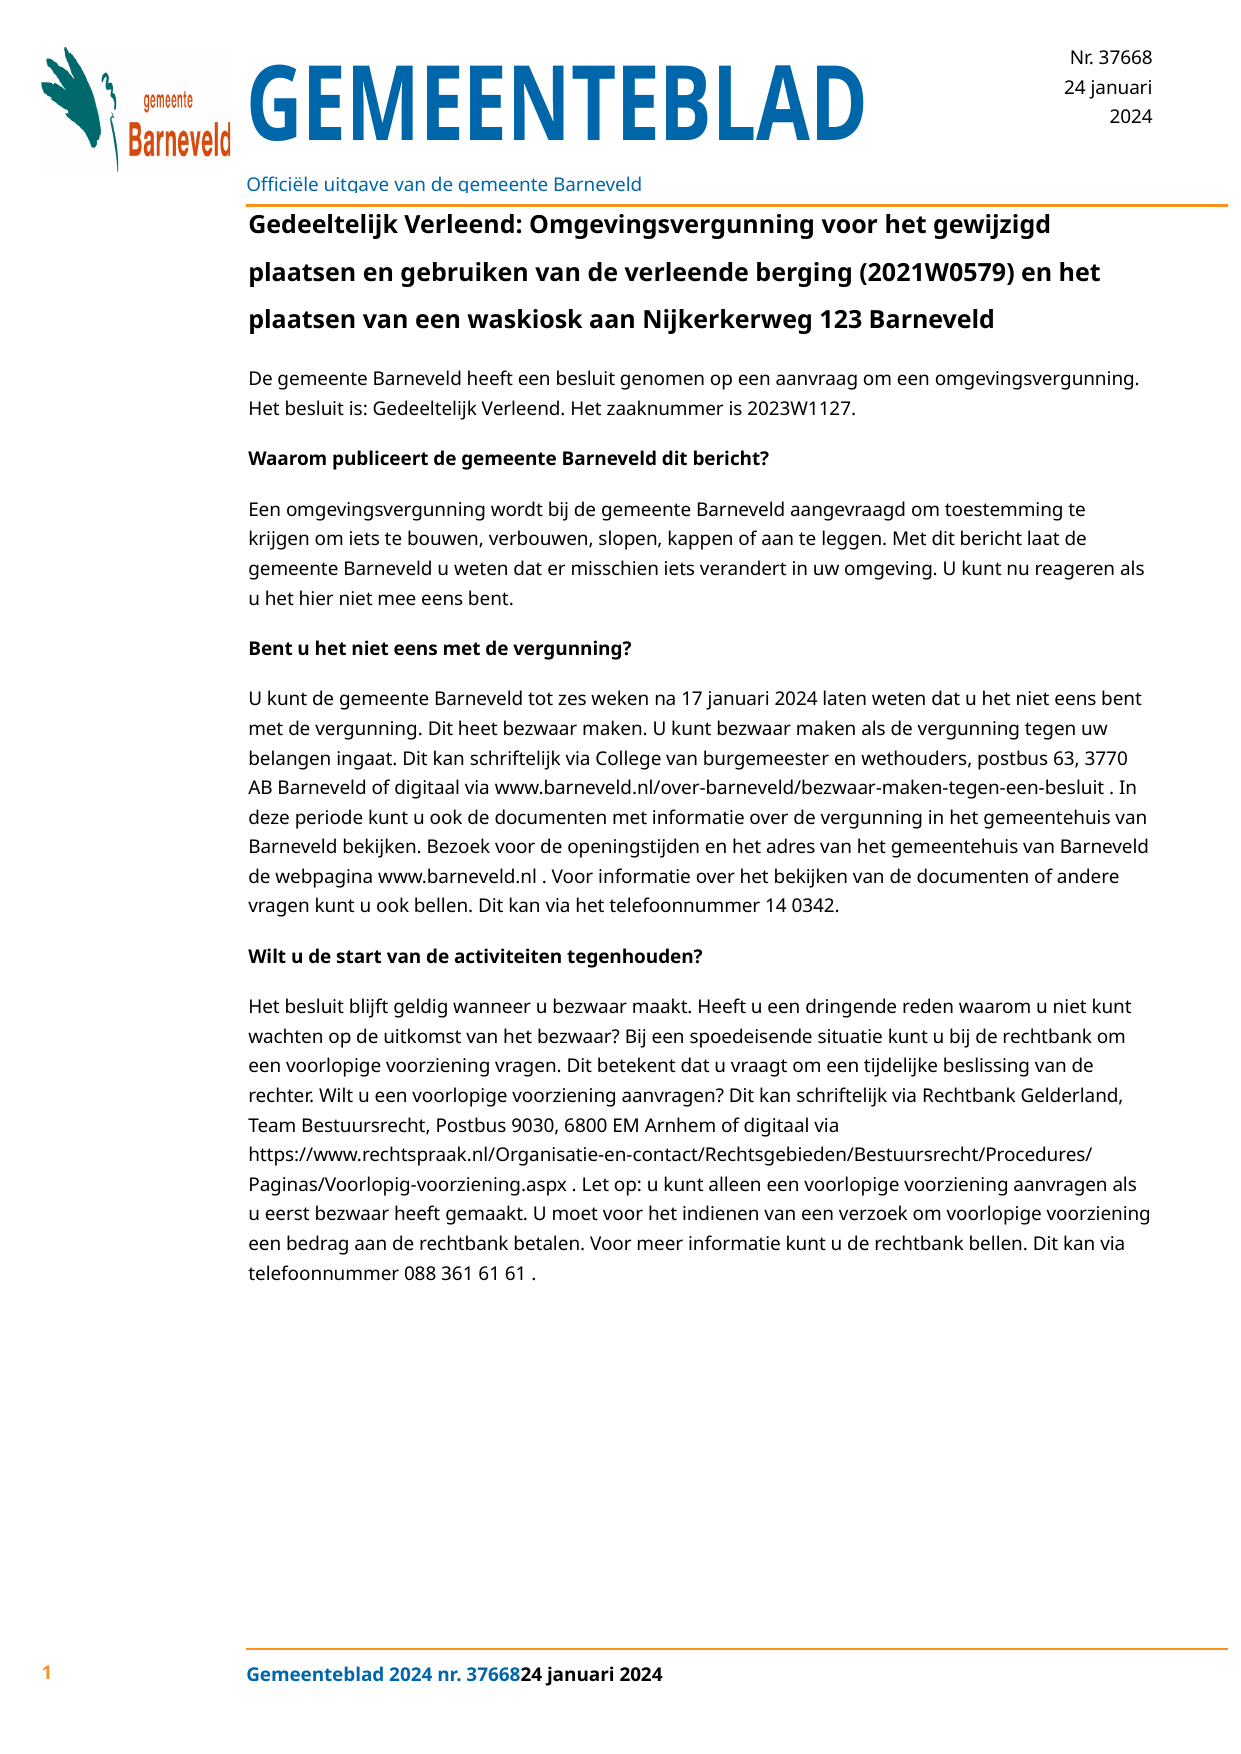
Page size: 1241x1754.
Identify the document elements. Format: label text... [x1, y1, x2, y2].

text Gedeeltelijk Verleend: Omgevingsvergunning voor het gewijzigd plaatsen en gebruiken van de verleende berging (2021W0579) en het plaatsen van een waskiosk aan Nijkerkerweg 123 Barneveld [248, 207, 1152, 336]
text De gemeente Barneveld heeft een besluit genomen op een aanvraag om een omgevingsvergunning. Het besluit is: Gedeeltelijk Verleend. Het zaaknummer is 2023W1127. [248, 366, 1152, 421]
text Bent u het niet eens met de vergunning? [248, 635, 1152, 661]
picture [41, 47, 231, 172]
text Wilt u de start van de activiteiten tegenhouden? [248, 943, 1152, 969]
text Een omgevingsvergunning wordt bij de gemeente Barneveld aangevraagd om toestemming te krijgen om iets te bouwen, verbouwen, slopen, kappen of aan te leggen. Met dit bericht laat de gemeente Barneveld u weten dat er misschien iets verandert in uw omgeving. U kunt nu reageren als u het hier niet mee eens bent. [248, 496, 1152, 610]
text Waarom publiceert de gemeente Barneveld dit bericht? [248, 446, 1152, 471]
text Het besluit blijft geldig wanneer u bezwaar maakt. Heeft u een dringende reden waarom u niet kunt wachten op de uitkomst van het bezwaar? Bij een spoedeisende situatie kunt u bij de rechtbank om een voorlopige voorziening vragen. Dit betekent dat u vraagt om een tijdelijke beslissing van de rechter. Wilt u een voorlopige voorziening aanvragen? Dit kan schriftelijk via Rechtbank Gelderland, Team Bestuursrecht, Postbus 9030, 6800 EM Arnhem of digitaal via https://www.rechtspraak.nl/Organisatie-en-contact/Rechtsgebieden/Bestuursrecht/Procedures/Paginas/Voorlopig-voorziening.aspx . Let op: u kunt alleen een voorlopige voorziening aanvragen als u eerst bezwaar heeft gemaakt. U moet voor het indienen van een verzoek om voorlopige voorziening een bedrag aan de rechtbank betalen. Voor meer informatie kunt u de rechtbank bellen. Dit kan via telefoonnummer 088 361 61 61 . [248, 993, 1152, 1285]
text U kunt de gemeente Barneveld tot zes weken na 17 januari 2024 laten weten dat u het niet eens bent met de vergunning. Dit heet bezwaar maken. U kunt bezwaar maken als de vergunning tegen uw belangen ingaat. Dit kan schriftelijk via College van burgemeester en wethouders, postbus 63, 3770 AB Barneveld of digitaal via www.barneveld.nl/over-barneveld/bezwaar-maken-tegen-een-besluit . In deze periode kunt u ook de documenten met informatie over de vergunning in het gemeentehuis van Barneveld bekijken. Bezoek voor de openingstijden en het adres van het gemeentehuis van Barneveld de webpagina www.barneveld.nl . Voor informatie over het bekijken van de documenten of andere vragen kunt u ook bellen. Dit kan via het telefoonnummer 14 0342. [248, 686, 1152, 918]
